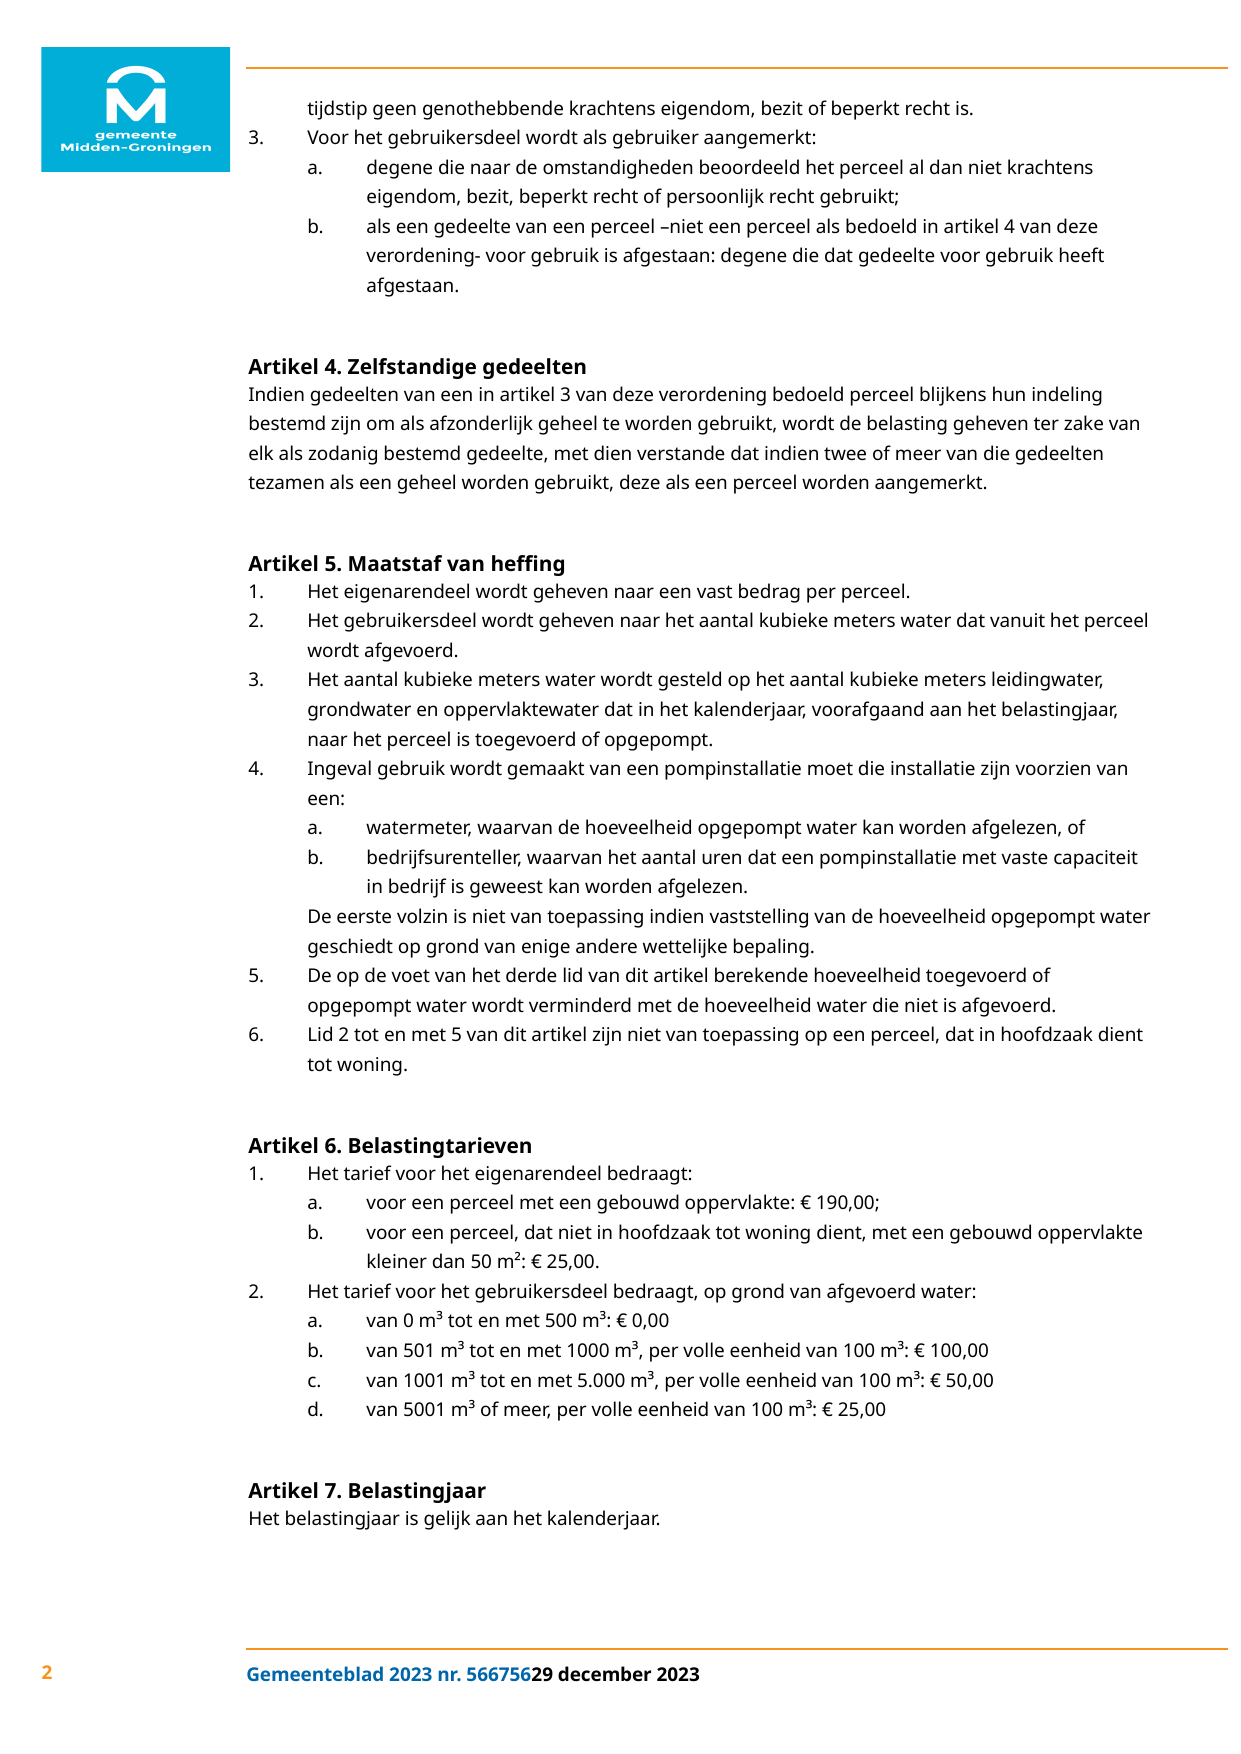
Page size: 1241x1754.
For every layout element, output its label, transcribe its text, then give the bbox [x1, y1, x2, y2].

text Artikel 4. Zelfstandige gedeelten [248, 352, 1152, 381]
text Het belastingjaar is gelijk aan het kalenderjaar. [248, 1505, 1152, 1531]
list Het gebruikersdeel wordt geheven naar het aantal kubieke meters water dat vanuit het perceel wordt afgevoerd. [248, 607, 1152, 663]
list Voor het gebruikersdeel wordt als gebruiker aangemerkt: [248, 124, 1152, 150]
list van 1001 m³ tot en met 5.000 m³, per volle eenheid van 100 m³: € 50,00 [307, 1367, 1152, 1392]
list van 5001 m³ of meer, per volle eenheid van 100 m³: € 25,00 [307, 1396, 1152, 1422]
list watermeter, waarvan de hoeveelheid opgepompt water kan worden afgelezen, of [307, 814, 1152, 840]
picture [108, 66, 164, 82]
list voor een perceel met een gebouwd oppervlakte: € 190,00; [307, 1189, 1152, 1215]
picture [107, 89, 165, 122]
list tijdstip geen genothebbende krachtens eigendom, bezit of beperkt recht is. [248, 95, 1152, 121]
list Het tarief voor het eigenarendeel bedraagt: [248, 1160, 1152, 1185]
list degene die naar de omstandigheden beoordeeld het perceel al dan niet krachtens eigendom, bezit, beperkt recht of persoonlijk recht gebruikt; [307, 154, 1152, 209]
list Lid 2 tot en met 5 van dit artikel zijn niet van toepassing op een perceel, dat in hoofdzaak dient tot woning. [248, 1022, 1152, 1077]
list Het aantal kubieke meters water wordt gesteld op het aantal kubieke meters leidingwater, grondwater en oppervlaktewater dat in het kalenderjaar, voorafgaand aan het belastingjaar, naar het perceel is toegevoerd of opgepompt. [248, 667, 1152, 752]
text Artikel 7. Belastingjaar [248, 1476, 1152, 1505]
list De op de voet van het derde lid van dit artikel berekende hoeveelheid toegevoerd of opgepompt water wordt verminderd met de hoeveelheid water die niet is afgevoerd. [248, 962, 1152, 1018]
list als een gedeelte van een perceel –niet een perceel als bedoeld in artikel 4 van deze verordening- voor gebruik is afgestaan: degene die dat gedeelte voor gebruik heeft afgestaan. [307, 213, 1152, 298]
list Ingeval gebruik wordt gemaakt van een pompinstallatie moet die installatie zijn voorzien van een: [248, 755, 1152, 811]
list De eerste volzin is niet van toepassing indien vaststelling van de hoeveelheid opgepompt water geschiedt op grond van enige andere wettelijke bepaling. [248, 903, 1152, 959]
text Indien gedeelten van een in artikel 3 van deze verordening bedoeld perceel blijkens hun indeling bestemd zijn om als afzonderlijk geheel te worden gebruikt, wordt de belasting geheven ter zake van elk als zodanig bestemd gedeelte, met dien verstande dat indien twee of meer van die gedeelten tezamen als een geheel worden gebruikt, deze als een perceel worden aangemerkt. [248, 381, 1152, 495]
list voor een perceel, dat niet in hoofdzaak tot woning dient, met een gebouwd oppervlakte kleiner dan 50 m²: € 25,00. [307, 1219, 1152, 1274]
list Het eigenarendeel wordt geheven naar een vast bedrag per perceel. [248, 578, 1152, 604]
list bedrijfsurenteller, waarvan het aantal uren dat een pompinstallatie met vaste capaciteit in bedrijf is geweest kan worden afgelezen. [307, 844, 1152, 899]
picture [184, 146, 190, 153]
text Artikel 6. Belastingtarieven [248, 1131, 1152, 1160]
list van 0 m³ tot en met 500 m³: € 0,00 [307, 1308, 1152, 1333]
text Artikel 5. Maatstaf van heffing [248, 549, 1152, 578]
list van 501 m³ tot en met 1000 m³, per volle eenheid van 100 m³: € 100,00 [307, 1337, 1152, 1363]
list Het tarief voor het gebruikersdeel bedraagt, op grond van afgevoerd water: [248, 1278, 1152, 1304]
